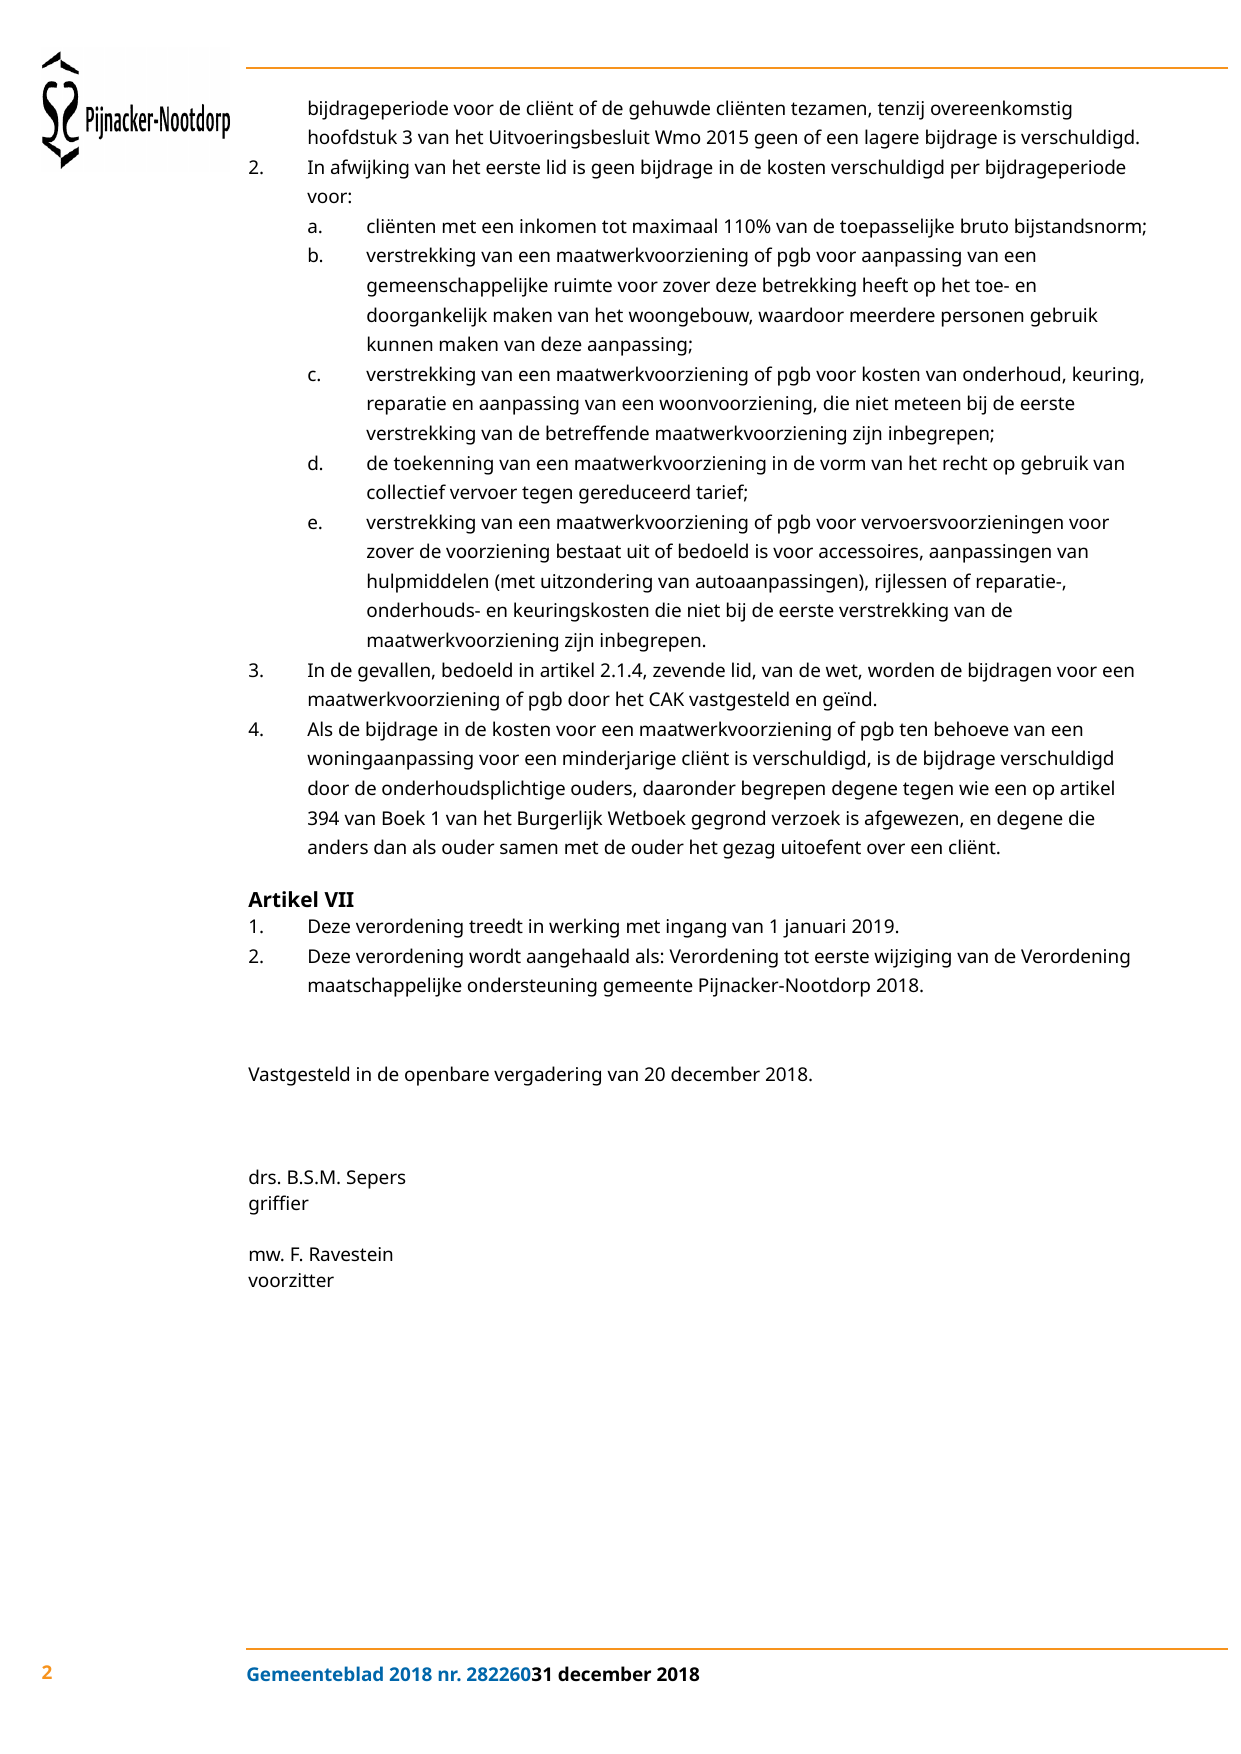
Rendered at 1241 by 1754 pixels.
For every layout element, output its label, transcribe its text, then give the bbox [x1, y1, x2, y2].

list verstrekking van een maatwerkvoorziening of pgb voor aanpassing van een gemeenschappelijke ruimte voor zover deze betrekking heeft op het toe- en doorgankelijk maken van het woongebouw, waardoor meerdere personen gebruik kunnen maken van deze aanpassing; [307, 243, 1152, 357]
text drs. B.S.M. Sepers [248, 1164, 1152, 1190]
list verstrekking van een maatwerkvoorziening of pgb voor kosten van onderhoud, keuring, reparatie en aanpassing van een woonvoorziening, die niet meteen bij de eerste verstrekking van de betreffende maatwerkvoorziening zijn inbegrepen; [307, 361, 1152, 446]
list In afwijking van het eerste lid is geen bijdrage in de kosten verschuldigd per bijdrageperiode voor: [248, 154, 1152, 209]
list verstrekking van een maatwerkvoorziening of pgb voor vervoersvoorzieningen voor zover de voorziening bestaat uit of bedoeld is voor accessoires, aanpassingen van hulpmiddelen (met uitzondering van autoaanpassingen), rijlessen of reparatie-, onderhouds- en keuringskosten die niet bij de eerste verstrekking van de maatwerkvoorziening zijn inbegrepen. [307, 509, 1152, 653]
list de toekenning van een maatwerkvoorziening in de vorm van het recht op gebruik van collectief vervoer tegen gereduceerd tarief; [307, 450, 1152, 505]
list Deze verordening treedt in werking met ingang van 1 januari 2019. [248, 913, 1152, 939]
text Vastgesteld in de openbare vergadering van 20 december 2018. [248, 1061, 1152, 1087]
list cliënten met een inkomen tot maximaal 110% van de toepasselijke bruto bijstandsnorm; [307, 213, 1152, 239]
text Artikel VII [248, 885, 1152, 913]
list bijdrageperiode voor de cliënt of de gehuwde cliënten tezamen, tenzij overeenkomstig hoofdstuk 3 van het Uitvoeringsbesluit Wmo 2015 geen of een lagere bijdrage is verschuldigd. [248, 95, 1152, 150]
text mw. F. Ravestein [248, 1241, 1152, 1267]
picture [41, 47, 231, 172]
text voorzitter [248, 1267, 1152, 1293]
list Deze verordening wordt aangehaald als: Verordening tot eerste wijziging van de Verordening maatschappelijke ondersteuning gemeente Pijnacker-Nootdorp 2018. [248, 943, 1152, 998]
list In de gevallen, bedoeld in artikel 2.1.4, zevende lid, van de wet, worden de bijdragen voor een maatwerkvoorziening of pgb door het CAK vastgesteld en geïnd. [248, 657, 1152, 712]
text griffier [248, 1190, 1152, 1216]
list Als de bijdrage in de kosten voor een maatwerkvoorziening of pgb ten behoeve van een woningaanpassing voor een minderjarige cliënt is verschuldigd, is de bijdrage verschuldigd door de onderhoudsplichtige ouders, daaronder begrepen degene tegen wie een op artikel 394 van Boek 1 van het Burgerlijk Wetboek gegrond verzoek is afgewezen, en degene die anders dan als ouder samen met de ouder het gezag uitoefent over een cliënt. [248, 716, 1152, 860]
